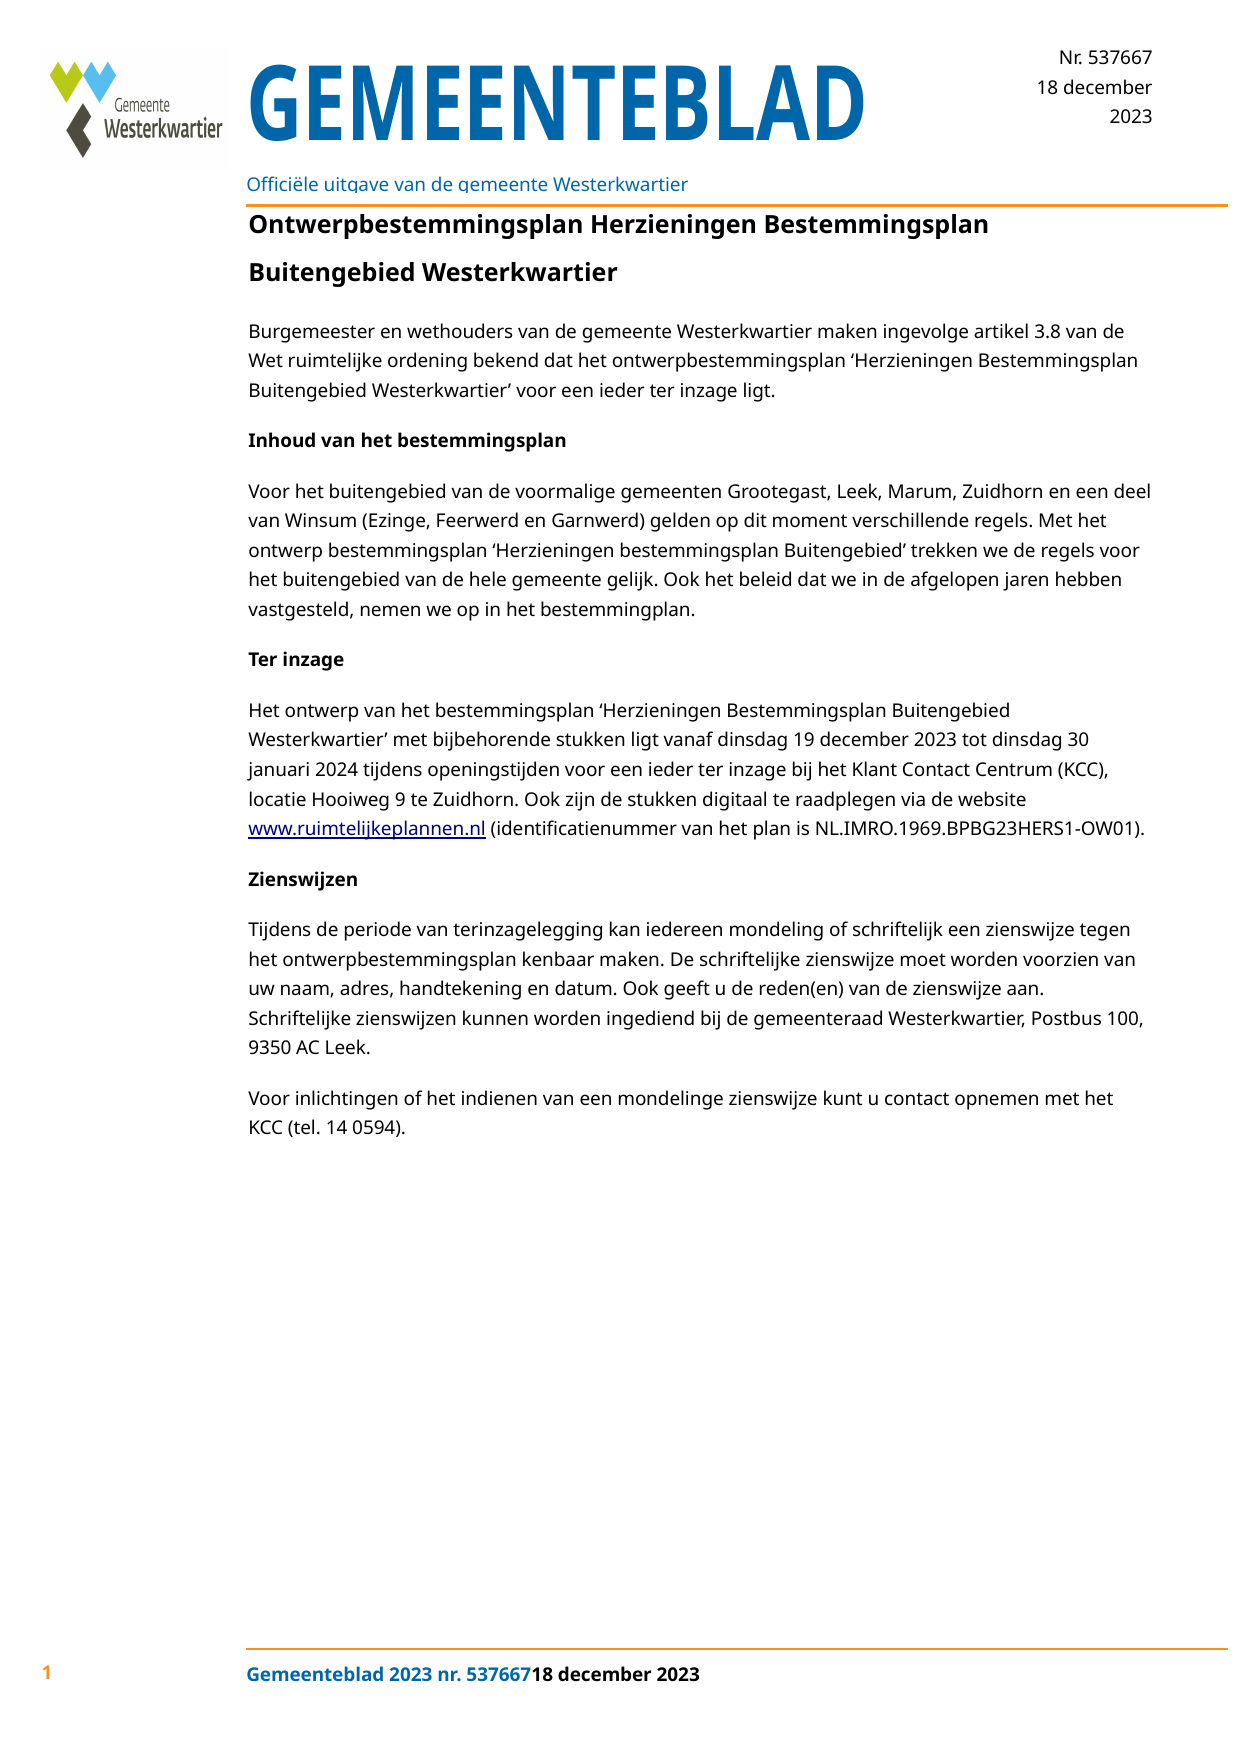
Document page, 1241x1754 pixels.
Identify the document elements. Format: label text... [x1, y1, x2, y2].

text Tijdens de periode van terinzagelegging kan iedereen mondeling of schriftelijk een zienswijze tegen het ontwerpbestemmingsplan kenbaar maken. De schriftelijke zienswijze moet worden voorzien van uw naam, adres, handtekening en datum. Ook geeft u de reden(en) van de zienswijze aan. Schriftelijke zienswijzen kunnen worden ingediend bij de gemeenteraad Westerkwartier, Postbus 100, 9350 AC Leek. [248, 916, 1152, 1060]
text Voor inlichtingen of het indienen van een mondelinge zienswijze kunt u contact opnemen met het KCC (tel. 14 0594). [248, 1085, 1152, 1140]
text Inhoud van het bestemmingsplan [248, 427, 1152, 453]
text Burgemeester en wethouders van de gemeente Westerkwartier maken ingevolge artikel 3.8 van de Wet ruimtelijke ordening bekend dat het ontwerpbestemmingsplan ‘Herzieningen Bestemmingsplan Buitengebied Westerkwartier’ voor een ieder ter inzage ligt. [248, 318, 1152, 403]
text Voor het buitengebied van de voormalige gemeenten Grootegast, Leek, Marum, Zuidhorn en een deel van Winsum (Ezinge, Feerwerd en Garnwerd) gelden op dit moment verschillende regels. Met het ontwerp bestemmingsplan ‘Herzieningen bestemmingsplan Buitengebied’ trekken we de regels voor het buitengebied van de hele gemeente gelijk. Ook het beleid dat we in de afgelopen jaren hebben vastgesteld, nemen we op in het bestemmingplan. [248, 478, 1152, 622]
text Het ontwerp van het bestemmingsplan ‘Herzieningen Bestemmingsplan Buitengebied Westerkwartier’ met bijbehorende stukken ligt vanaf dinsdag 19 december 2023 tot dinsdag 30 januari 2024 tijdens openingstijden voor een ieder ter inzage bij het Klant Contact Centrum (KCC), locatie Hooiweg 9 te Zuidhorn. Ook zijn de stukken digitaal te raadplegen via de website www.ruimtelijkeplannen.nl (identificatienummer van het plan is NL.IMRO.1969.BPBG23HERS1-OW01). [248, 697, 1152, 841]
text Ontwerpbestemmingsplan Herzieningen Bestemmingsplan Buitengebied Westerkwartier [248, 207, 1152, 288]
picture [41, 47, 231, 172]
text Zienswijzen [248, 866, 1152, 892]
text Ter inzage [248, 647, 1152, 672]
